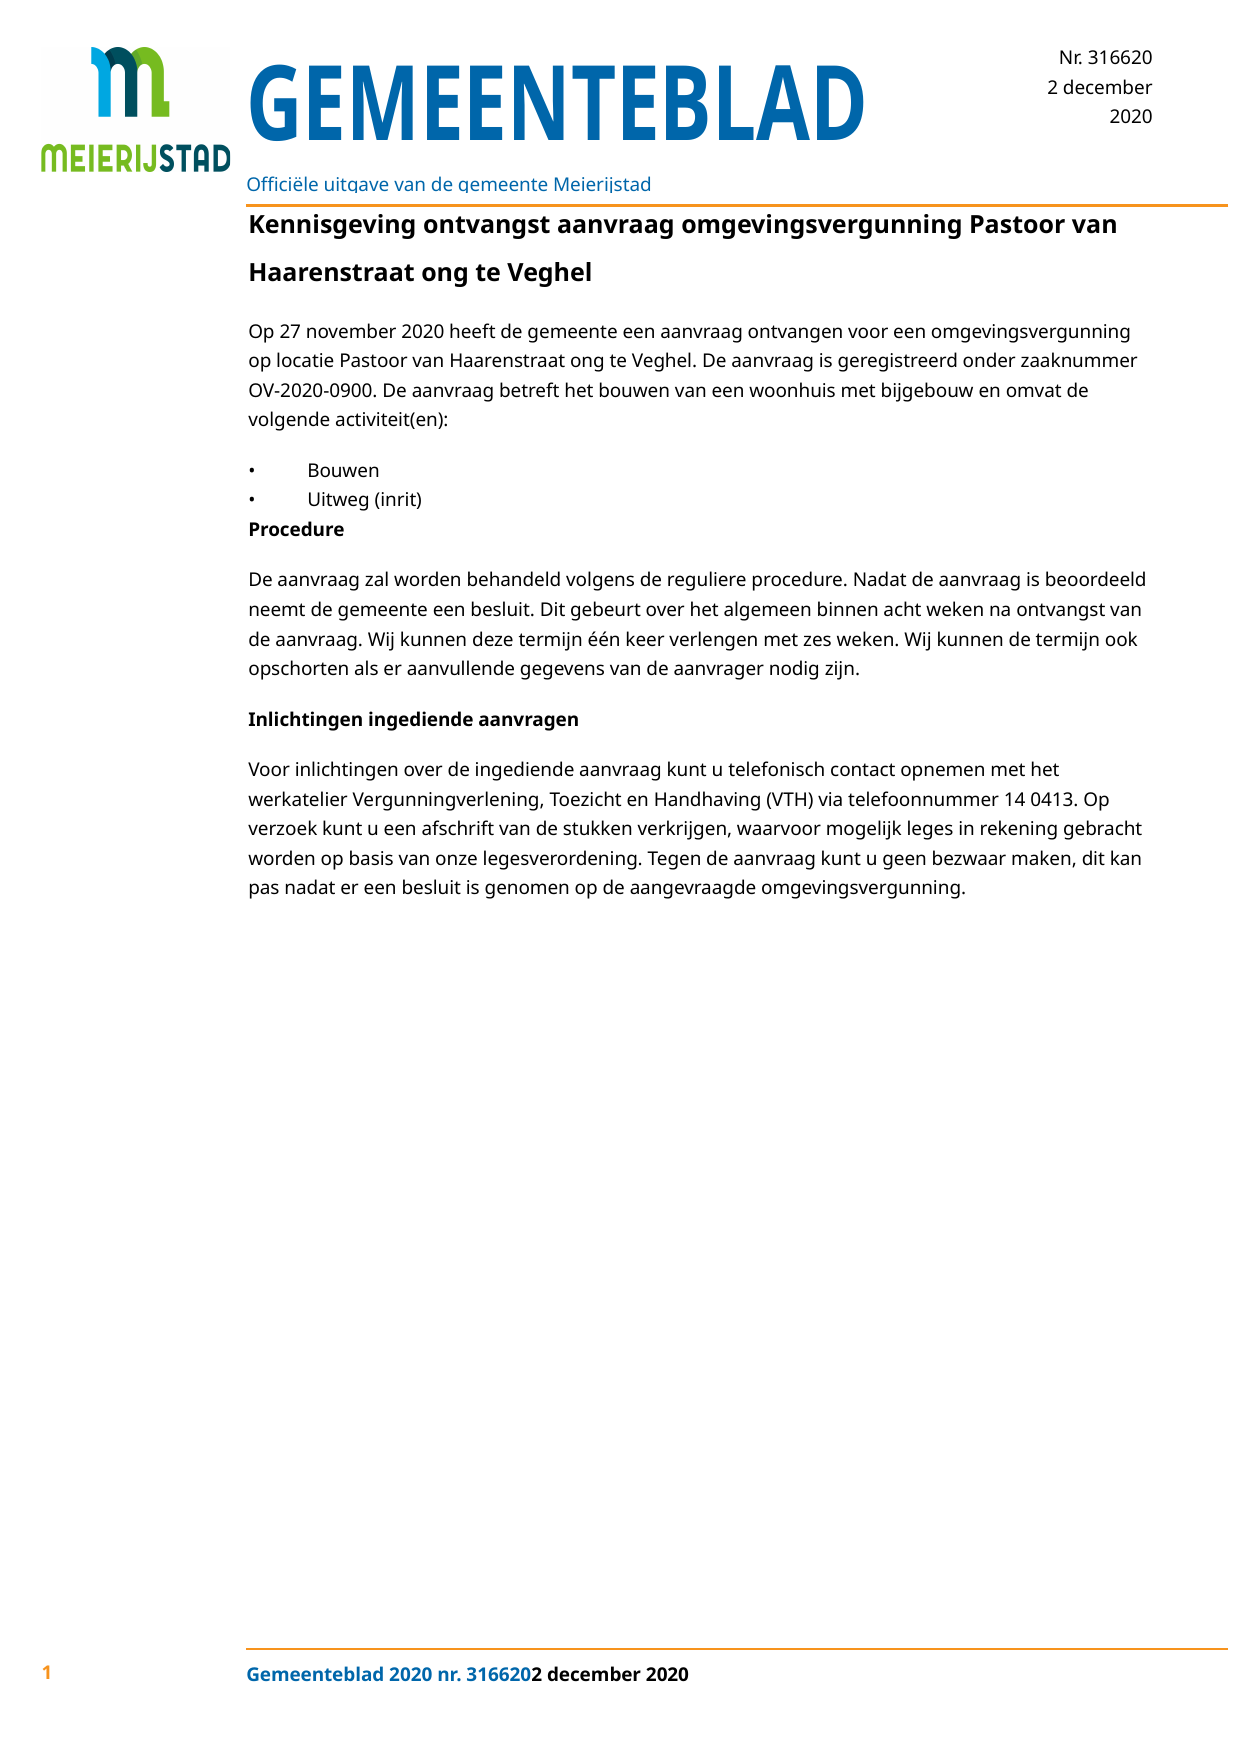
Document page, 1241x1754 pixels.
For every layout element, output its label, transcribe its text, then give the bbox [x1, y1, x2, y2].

text Voor inlichtingen over de ingediende aanvraag kunt u telefonisch contact opnemen met het werkatelier Vergunningverlening, Toezicht en Handhaving (VTH) via telefoonnummer 14 0413. Op verzoek kunt u een afschrift van de stukken verkrijgen, waarvoor mogelijk leges in rekening gebracht worden op basis van onze legesverordening. Tegen de aanvraag kunt u geen bezwaar maken, dit kan pas nadat er een besluit is genomen op de aangevraagde omgevingsvergunning. [248, 756, 1152, 900]
text Op 27 november 2020 heeft de gemeente een aanvraag ontvangen voor een omgevingsvergunning op locatie Pastoor van Haarenstraat ong te Veghel. De aanvraag is geregistreerd onder zaaknummer OV-2020-0900. De aanvraag betreft het bouwen van een woonhuis met bijgebouw en omvat de volgende activiteit(en): [248, 318, 1152, 432]
text Inlichtingen ingediende aanvragen [248, 706, 1152, 732]
picture [41, 47, 231, 172]
text Procedure [248, 516, 1152, 542]
text De aanvraag zal worden behandeld volgens de reguliere procedure. Nadat de aanvraag is beoordeeld neemt de gemeente een besluit. Dit gebeurt over het algemeen binnen acht weken na ontvangst van de aanvraag. Wij kunnen deze termijn één keer verlengen met zes weken. Wij kunnen de termijn ook opschorten als er aanvullende gegevens van de aanvrager nodig zijn. [248, 567, 1152, 681]
list Bouwen [248, 457, 1152, 483]
list Uitweg (inrit) [248, 487, 1152, 512]
text Kennisgeving ontvangst aanvraag omgevingsvergunning Pastoor van Haarenstraat ong te Veghel [248, 207, 1152, 288]
